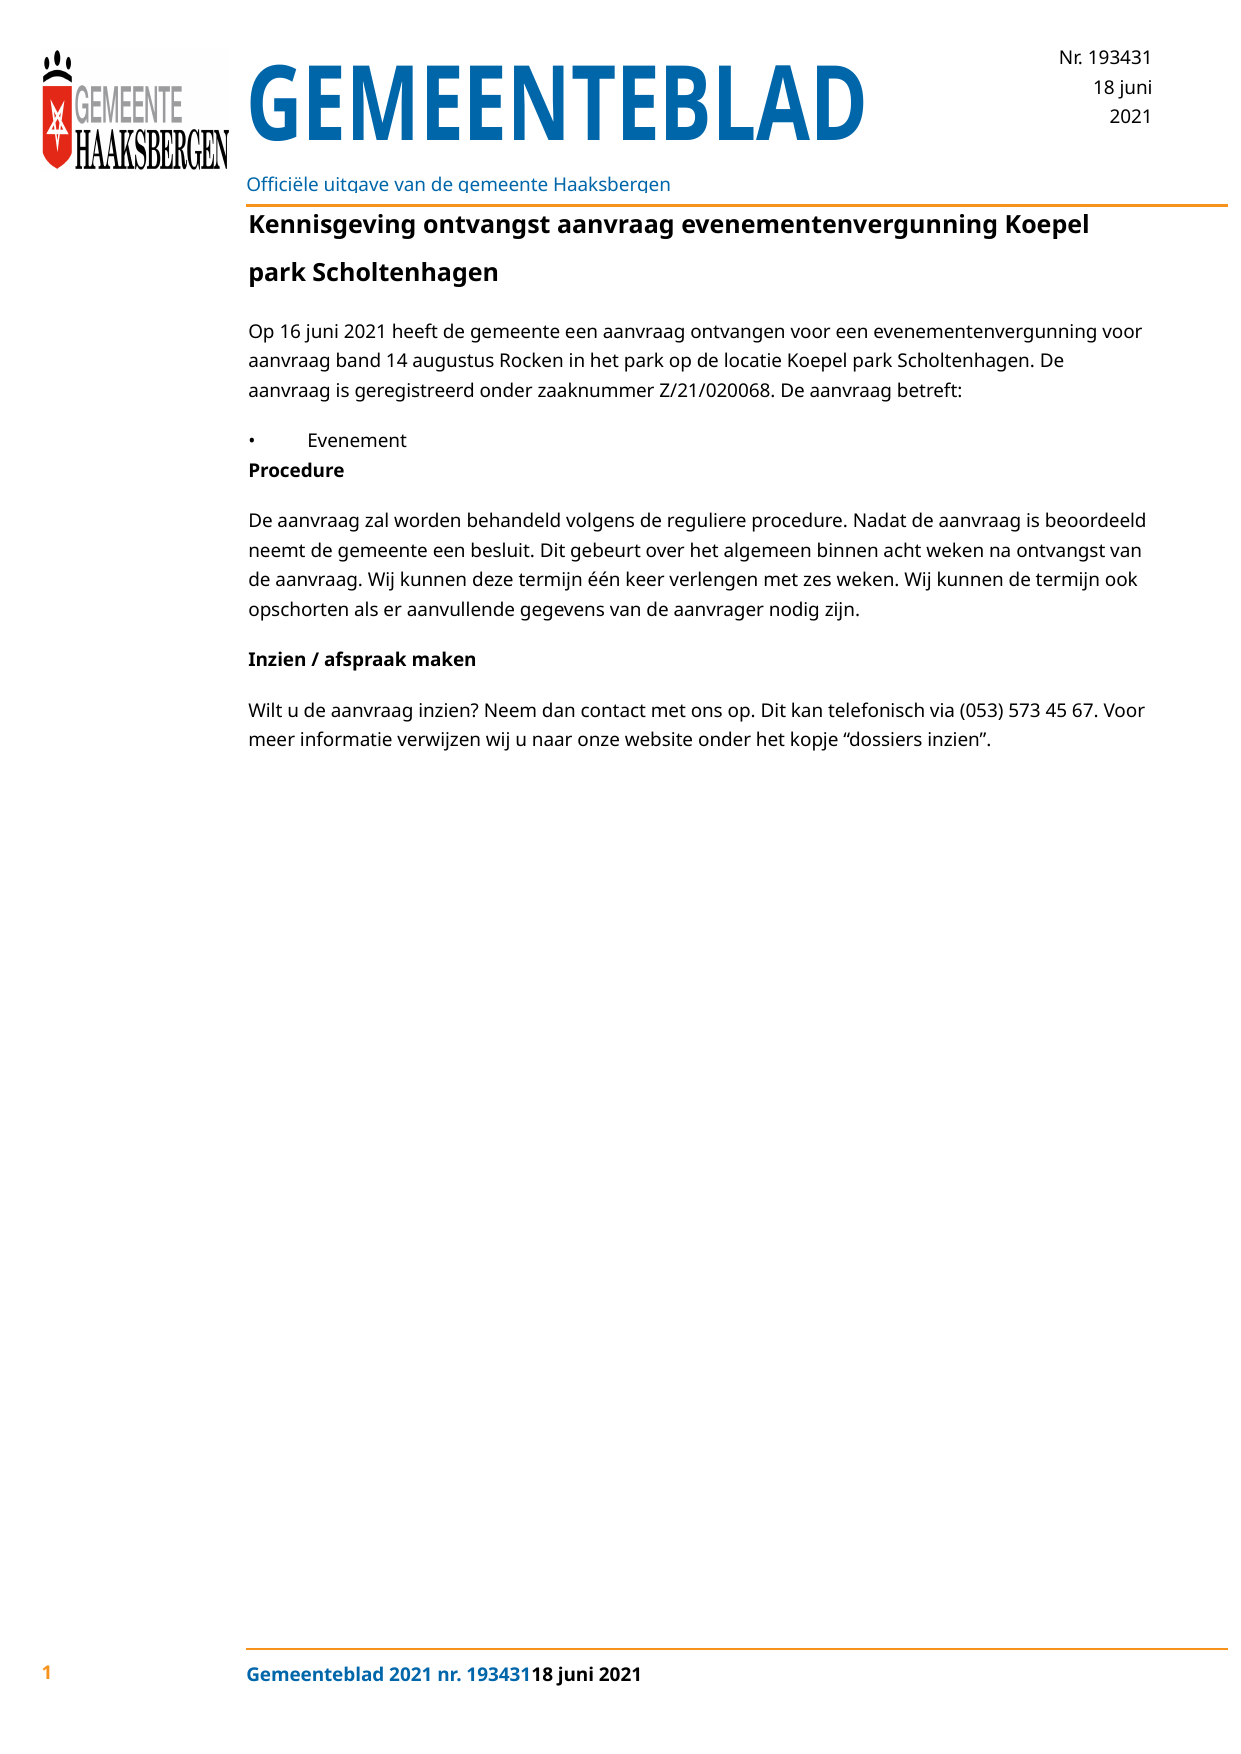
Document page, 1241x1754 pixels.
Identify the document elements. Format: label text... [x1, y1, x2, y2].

text Kennisgeving ontvangst aanvraag evenementenvergunning Koepel park Scholtenhagen [248, 207, 1152, 288]
text De aanvraag zal worden behandeld volgens de reguliere procedure. Nadat de aanvraag is beoordeeld neemt de gemeente een besluit. Dit gebeurt over het algemeen binnen acht weken na ontvangst van de aanvraag. Wij kunnen deze termijn één keer verlengen met zes weken. Wij kunnen de termijn ook opschorten als er aanvullende gegevens van de aanvrager nodig zijn. [248, 507, 1152, 622]
list Evenement [248, 427, 1152, 453]
text Inzien / afspraak maken [248, 647, 1152, 672]
text Procedure [248, 457, 1152, 483]
text Op 16 juni 2021 heeft de gemeente een aanvraag ontvangen voor een evenementenvergunning voor aanvraag band 14 augustus Rocken in het park op de locatie Koepel park Scholtenhagen. De aanvraag is geregistreerd onder zaaknummer Z/21/020068. De aanvraag betreft: [248, 318, 1152, 403]
text Wilt u de aanvraag inzien? Neem dan contact met ons op. Dit kan telefonisch via (053) 573 45 67. Voor meer informatie verwijzen wij u naar onze website onder het kopje “dossiers inzien”. [248, 697, 1152, 752]
picture [41, 47, 231, 172]
